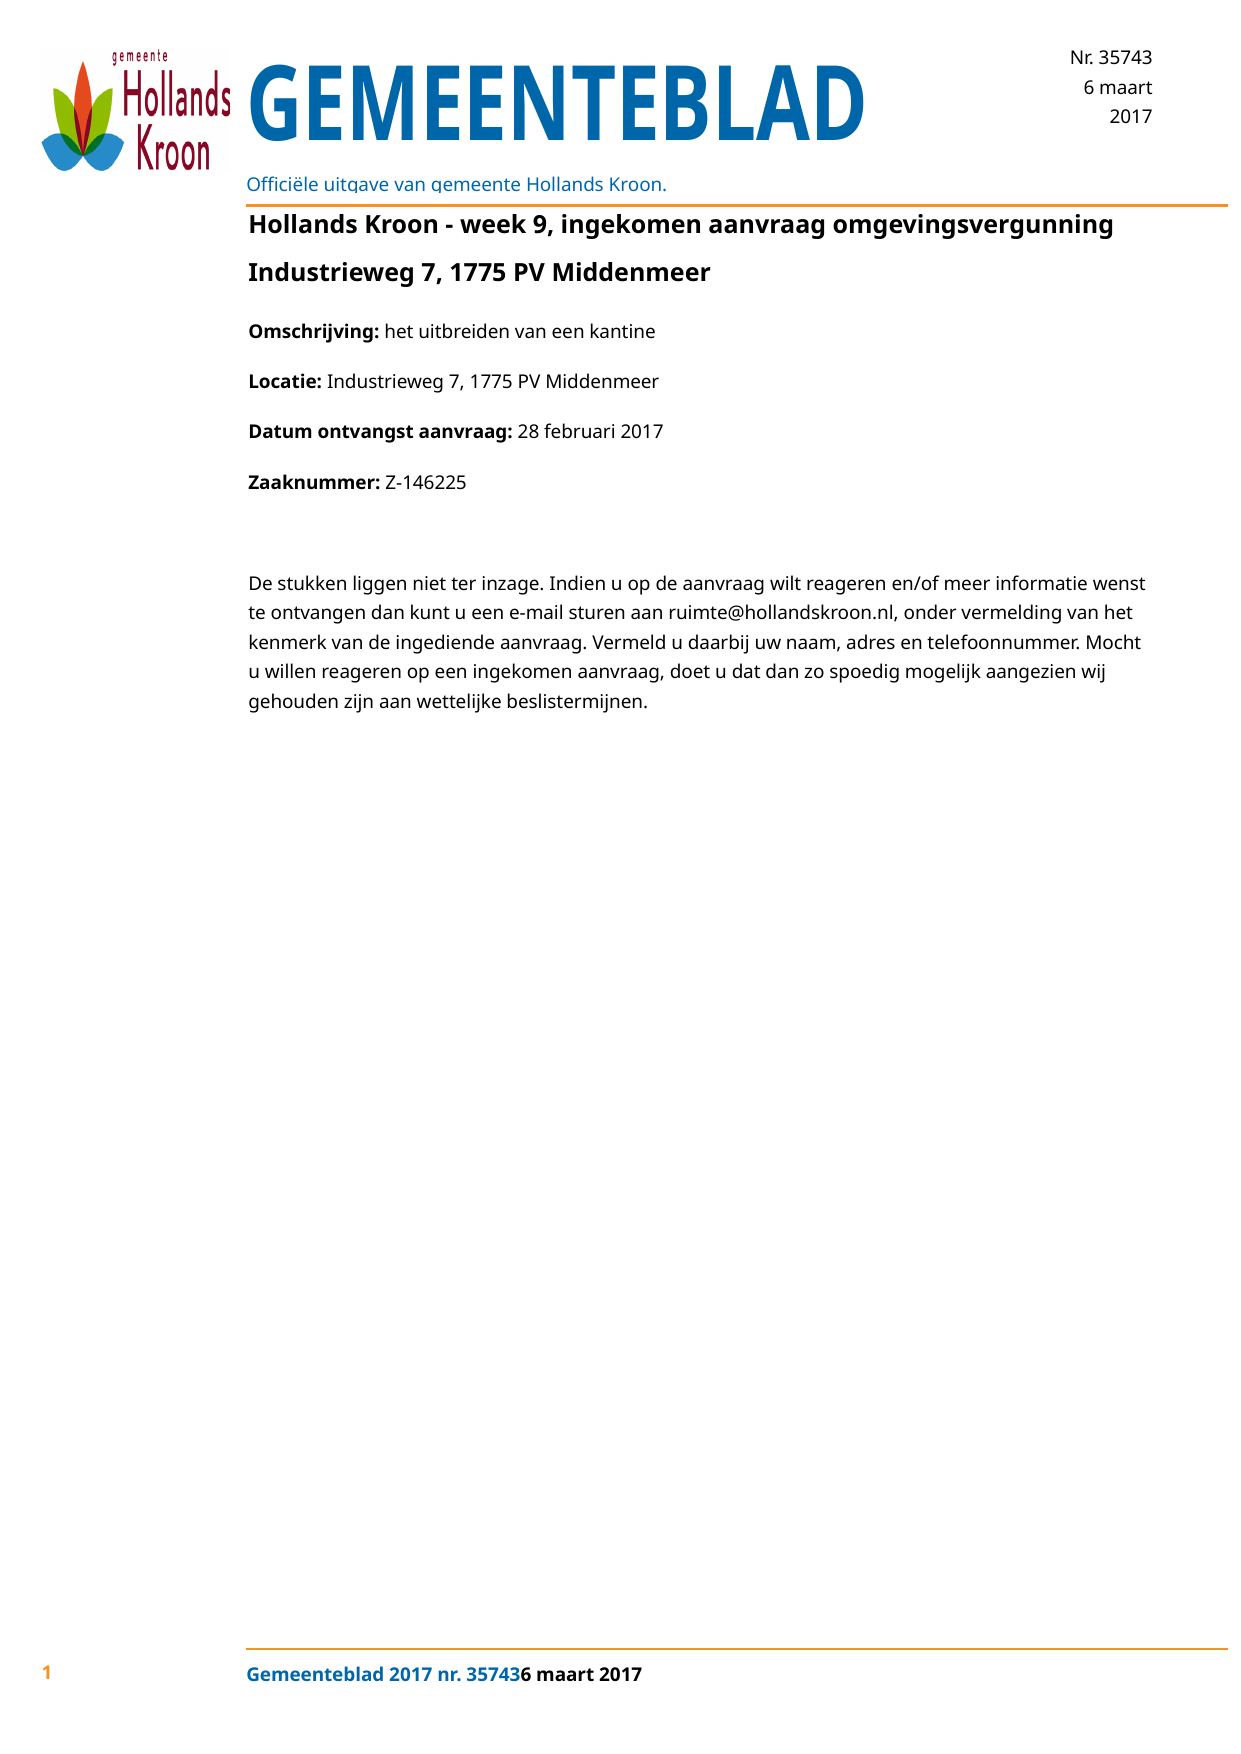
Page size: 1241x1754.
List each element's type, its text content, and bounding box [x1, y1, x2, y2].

text Datum ontvangst aanvraag: 28 februari 2017 [248, 419, 1152, 444]
text Locatie: Industrieweg 7, 1775 PV Middenmeer [248, 368, 1152, 394]
text Hollands Kroon - week 9, ingekomen aanvraag omgevingsvergunning Industrieweg 7, 1775 PV Middenmeer [248, 207, 1152, 288]
text Omschrijving: het uitbreiden van een kantine [248, 318, 1152, 344]
text De stukken liggen niet ter inzage. Indien u op de aanvraag wilt reageren en/of meer informatie wenst te ontvangen dan kunt u een e-mail sturen aan ruimte@hollandskroon.nl, onder vermelding van het kenmerk van de ingediende aanvraag. Vermeld u daarbij uw naam, adres en telefoonnummer. Mocht u willen reageren op een ingekomen aanvraag, doet u dat dan zo spoedig mogelijk aangezien wij gehouden zijn aan wettelijke beslistermijnen. [248, 570, 1152, 714]
text Zaaknummer: Z-146225 [248, 469, 1152, 495]
picture [41, 47, 231, 172]
